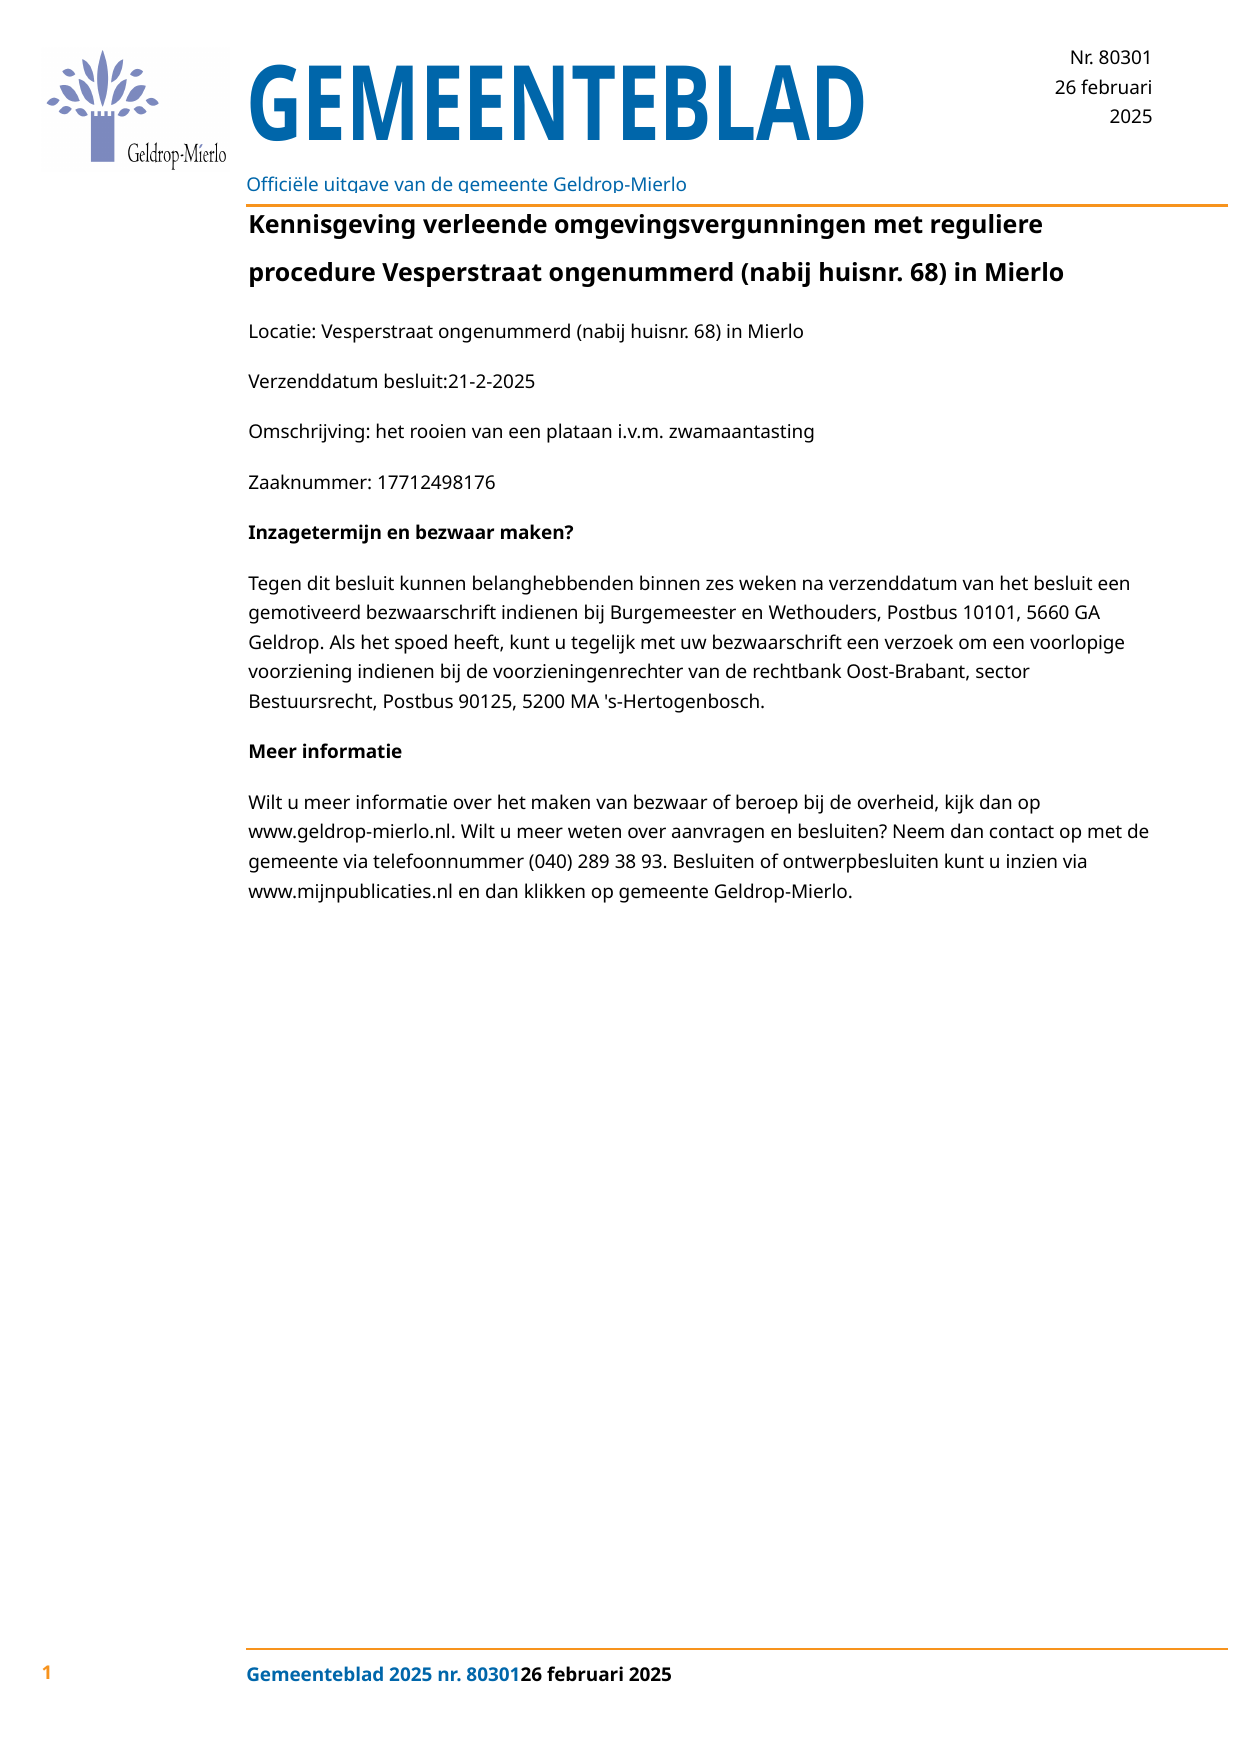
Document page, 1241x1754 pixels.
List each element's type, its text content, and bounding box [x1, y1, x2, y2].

text Meer informatie [248, 739, 1152, 764]
text Kennisgeving verleende omgevingsvergunningen met reguliere procedure Vesperstraat ongenummerd (nabij huisnr. 68) in Mierlo [248, 207, 1152, 288]
text Tegen dit besluit kunnen belanghebbenden binnen zes weken na verzenddatum van het besluit een gemotiveerd bezwaarschrift indienen bij Burgemeester en Wethouders, Postbus 10101, 5660 GA Geldrop. Als het spoed heeft, kunt u tegelijk met uw bezwaarschrift een verzoek om een voorlopige voorziening indienen bij de voorzieningenrechter van de rechtbank Oost-Brabant, sector Bestuursrecht, Postbus 90125, 5200 MA 's-Hertogenbosch. [248, 570, 1152, 714]
text Zaaknummer: 17712498176 [248, 469, 1152, 495]
text Wilt u meer informatie over het maken van bezwaar of beroep bij de overheid, kijk dan op www.geldrop-mierlo.nl. Wilt u meer weten over aanvragen en besluiten? Neem dan contact op met de gemeente via telefoonnummer (040) 289 38 93. Besluiten of ontwerpbesluiten kunt u inzien via www.mijnpublicaties.nl en dan klikken op gemeente Geldrop-Mierlo. [248, 789, 1152, 904]
text Omschrijving: het rooien van een plataan i.v.m. zwamaantasting [248, 419, 1152, 444]
text Locatie: Vesperstraat ongenummerd (nabij huisnr. 68) in Mierlo [248, 318, 1152, 344]
picture [41, 47, 231, 172]
text Inzagetermijn en bezwaar maken? [248, 519, 1152, 545]
text Verzenddatum besluit:21-2-2025 [248, 368, 1152, 394]
